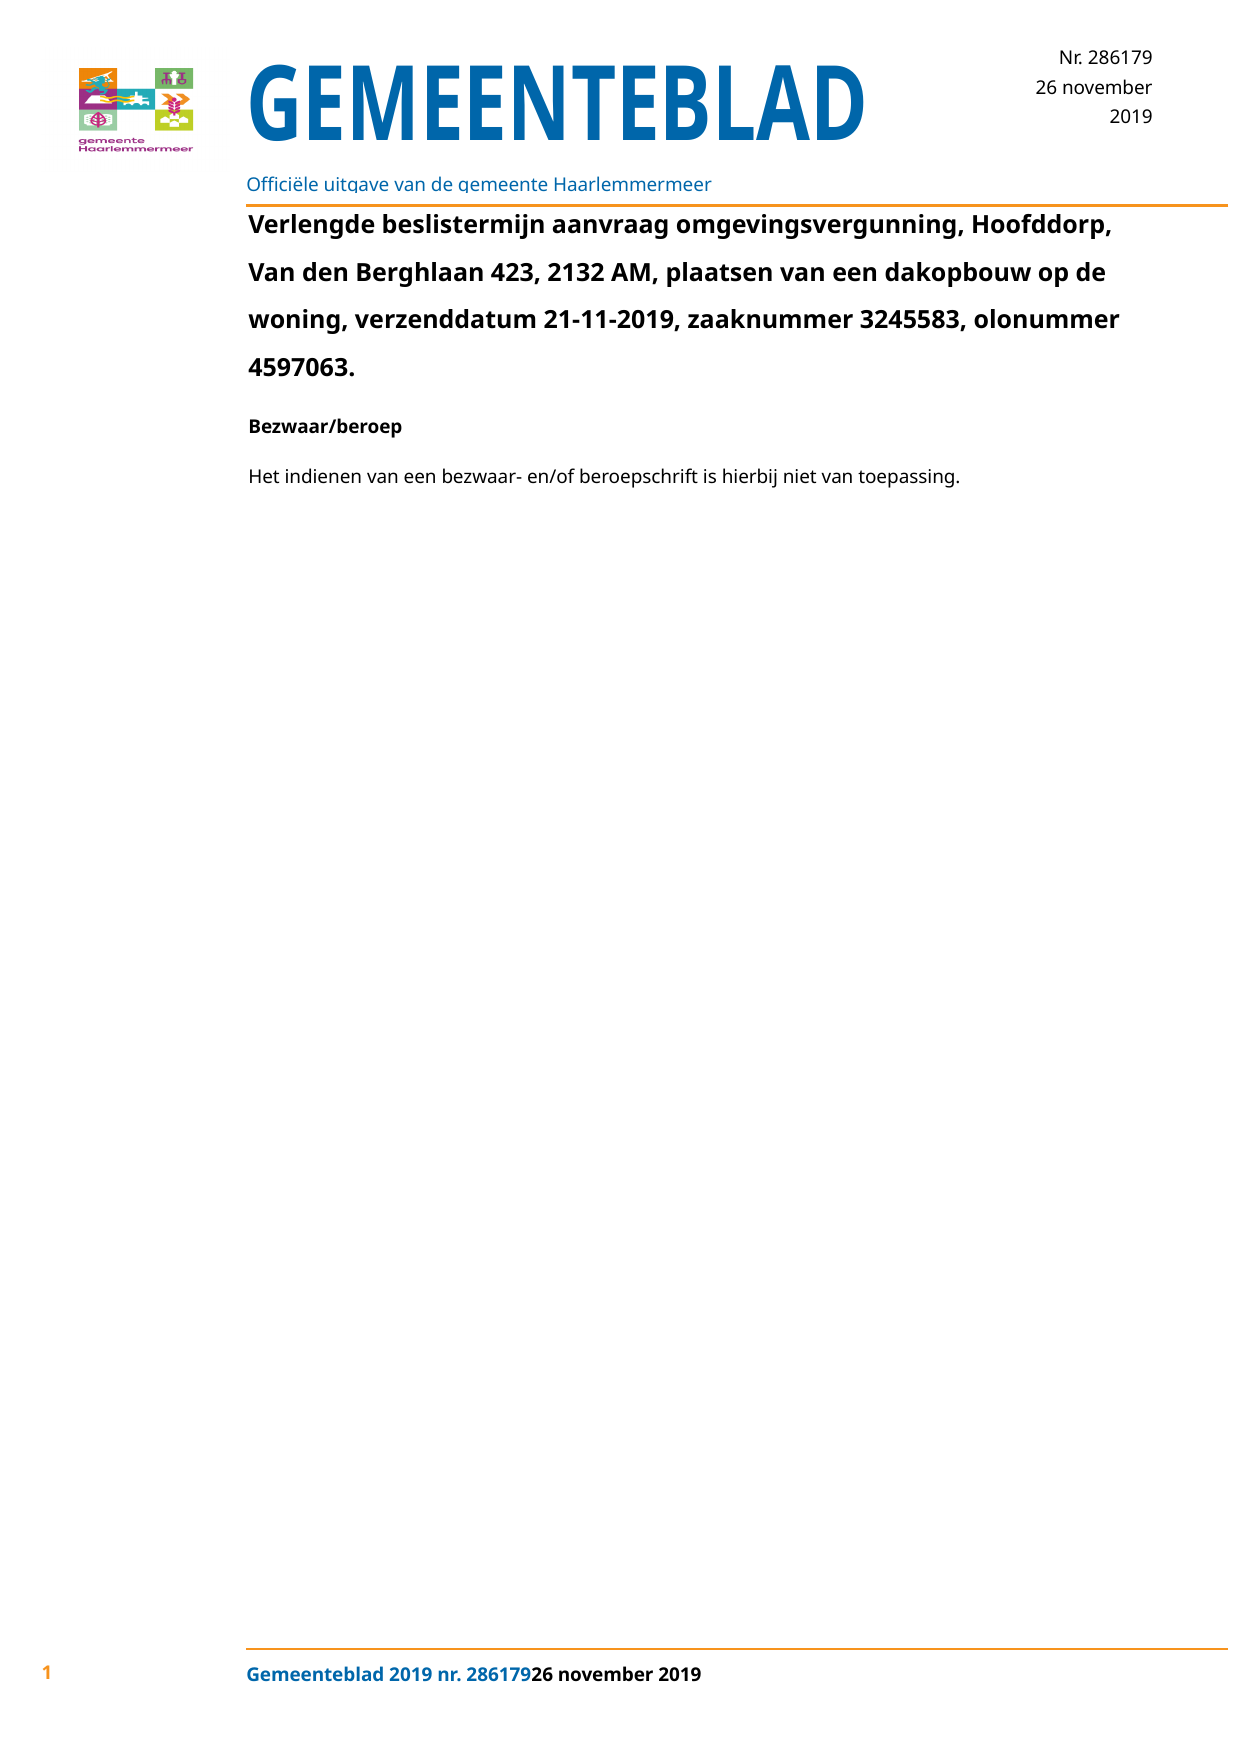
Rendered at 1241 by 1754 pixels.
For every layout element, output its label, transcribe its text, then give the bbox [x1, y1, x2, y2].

text Het indienen van een bezwaar- en/of beroepschrift is hierbij niet van toepassing. [248, 463, 1152, 489]
picture [41, 47, 231, 172]
text Bezwaar/beroep [248, 413, 1152, 439]
text Verlengde beslistermijn aanvraag omgevingsvergunning, Hoofddorp, Van den Berghlaan 423, 2132 AM, plaatsen van een dakopbouw op de woning, verzenddatum 21-11-2019, zaaknummer 3245583, olonummer 4597063. [248, 207, 1152, 384]
